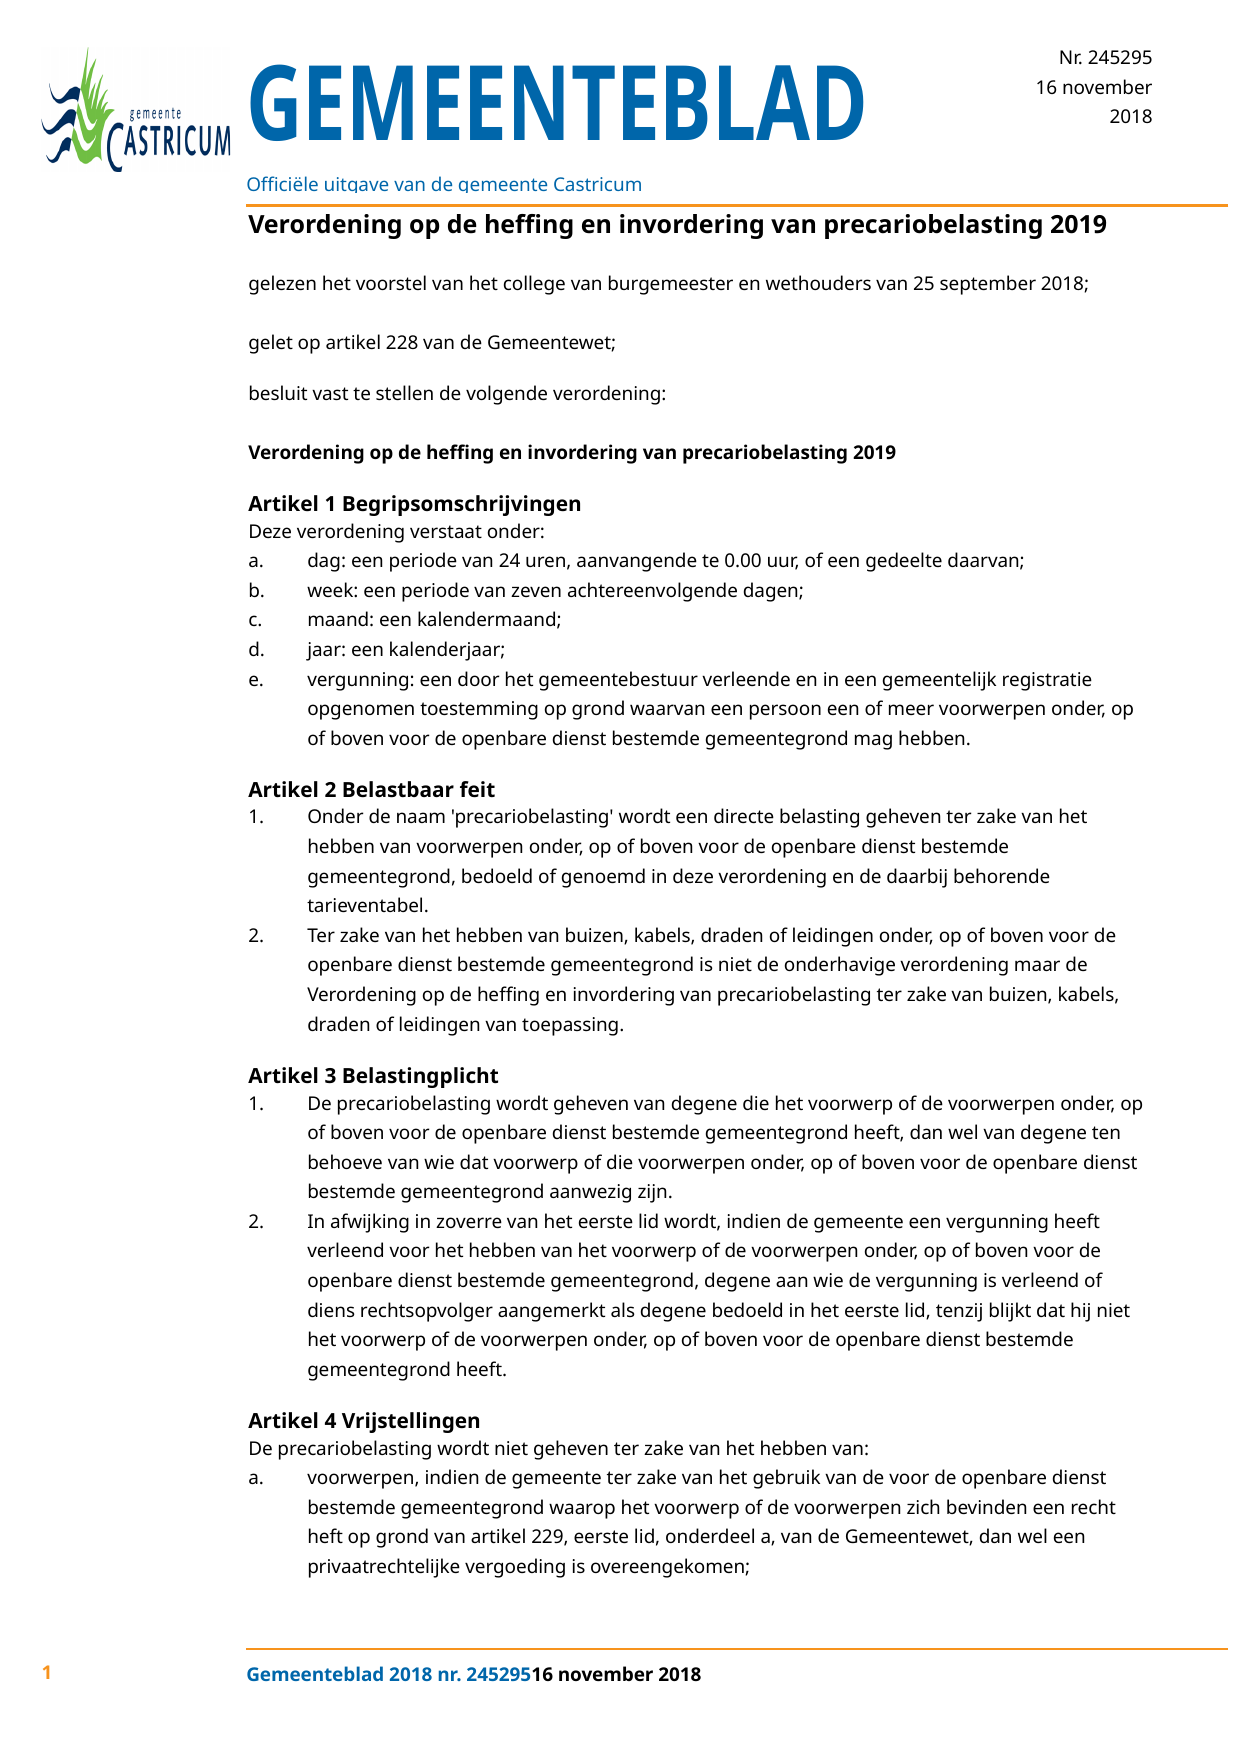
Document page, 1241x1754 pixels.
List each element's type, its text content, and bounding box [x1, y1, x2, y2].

text gelet op artikel 228 van de Gemeentewet; [248, 329, 1152, 355]
text Artikel 1 Begripsomschrijvingen [248, 489, 1152, 518]
list In afwijking in zoverre van het eerste lid wordt, indien de gemeente een vergunning heeft verleend voor het hebben van het voorwerp of de voorwerpen onder, op of boven voor de openbare dienst bestemde gemeentegrond, degene aan wie de vergunning is verleend of diens rechtsopvolger aangemerkt als degene bedoeld in het eerste lid, tenzij blijkt dat hij niet het voorwerp of de voorwerpen onder, op of boven voor de openbare dienst bestemde gemeentegrond heeft. [248, 1208, 1152, 1382]
text gelezen het voorstel van het college van burgemeester en wethouders van 25 september 2018; [248, 270, 1152, 296]
list jaar: een kalenderjaar; [248, 636, 1152, 662]
text Verordening op de heffing en invordering van precariobelasting 2019 [248, 207, 1152, 241]
list Onder de naam 'precariobelasting' wordt een directe belasting geheven ter zake van het hebben van voorwerpen onder, op of boven voor de openbare dienst bestemde gemeentegrond, bedoeld of genoemd in deze verordening en de daarbij behorende tarieventabel. [248, 804, 1152, 918]
list dag: een periode van 24 uren, aanvangende te 0.00 uur, of een gedeelte daarvan; [248, 547, 1152, 573]
list De precariobelasting wordt geheven van degene die het voorwerp of de voorwerpen onder, op of boven voor de openbare dienst bestemde gemeentegrond heeft, dan wel van degene ten behoeve van wie dat voorwerp of die voorwerpen onder, op of boven voor de openbare dienst bestemde gemeentegrond aanwezig zijn. [248, 1090, 1152, 1204]
list maand: een kalendermaand; [248, 607, 1152, 632]
text De precariobelasting wordt niet geheven ter zake van het hebben van: [248, 1435, 1152, 1461]
text besluit vast te stellen de volgende verordening: [248, 380, 1152, 406]
picture [41, 47, 231, 172]
text Verordening op de heffing en invordering van precariobelasting 2019 [248, 439, 1152, 465]
text Artikel 3 Belastingplicht [248, 1061, 1152, 1090]
list Ter zake van het hebben van buizen, kabels, draden of leidingen onder, op of boven voor de openbare dienst bestemde gemeentegrond is niet de onderhavige verordening maar de Verordening op de heffing en invordering van precariobelasting ter zake van buizen, kabels, draden of leidingen van toepassing. [248, 922, 1152, 1037]
list voorwerpen, indien de gemeente ter zake van het gebruik van de voor de openbare dienst bestemde gemeentegrond waarop het voorwerp of de voorwerpen zich bevinden een recht heft op grond van artikel 229, eerste lid, onderdeel a, van de Gemeentewet, dan wel een privaatrechtelijke vergoeding is overeengekomen; [248, 1464, 1152, 1579]
list vergunning: een door het gemeentebestuur verleende en in een gemeentelijk registratie opgenomen toestemming op grond waarvan een persoon een of meer voorwerpen onder, op of boven voor de openbare dienst bestemde gemeentegrond mag hebben. [248, 666, 1152, 751]
list week: een periode van zeven achtereenvolgende dagen; [248, 577, 1152, 603]
text Deze verordening verstaat onder: [248, 518, 1152, 543]
text Artikel 2 Belastbaar feit [248, 775, 1152, 804]
text Artikel 4 Vrijstellingen [248, 1406, 1152, 1435]
